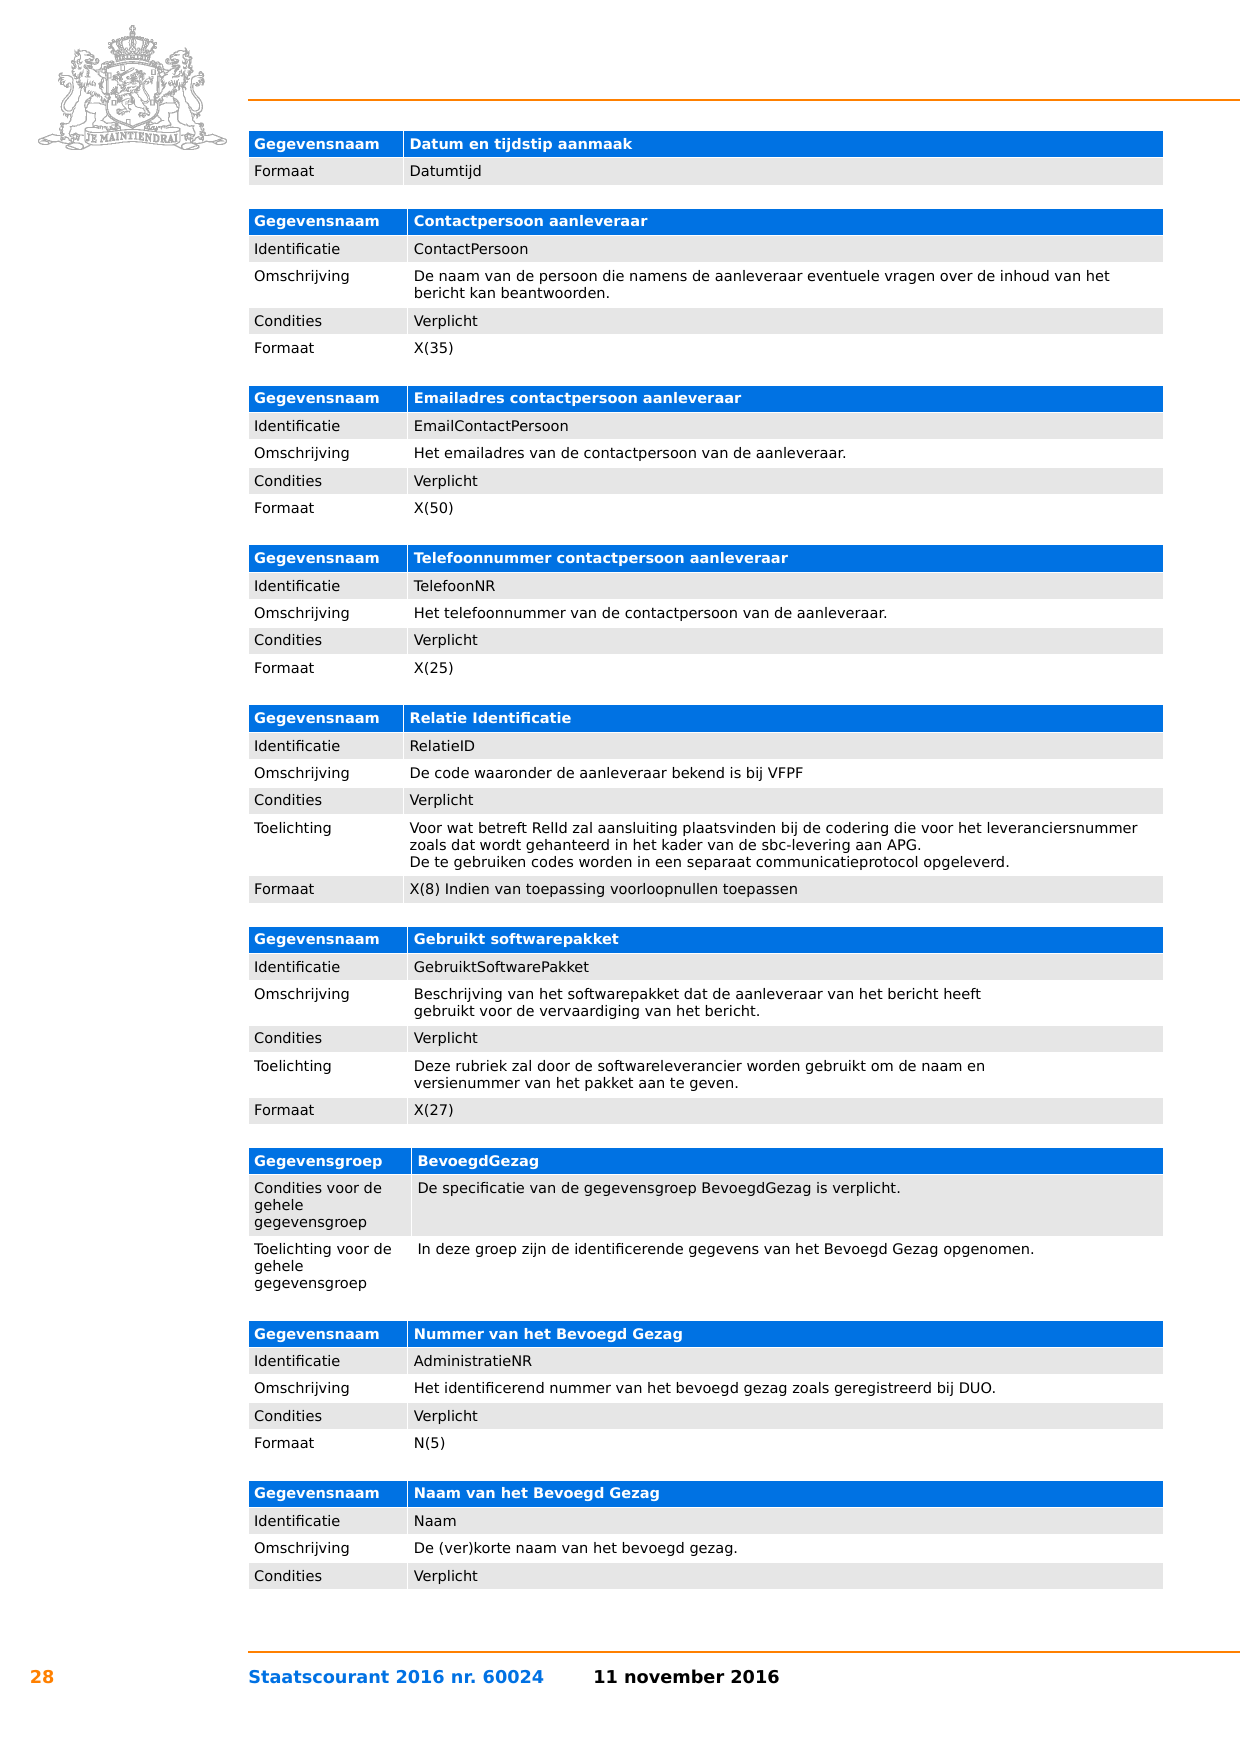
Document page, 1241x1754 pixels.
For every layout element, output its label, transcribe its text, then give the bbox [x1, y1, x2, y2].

table_header Gegevensgroep [249, 1148, 411, 1174]
table_cell RelatieID [404, 733, 1163, 759]
table_cell N(5) [408, 1430, 1163, 1457]
table_cell X(50) [408, 495, 1163, 521]
table_cell Verplicht [408, 308, 1163, 334]
table_cell Verplicht [404, 788, 1163, 814]
table_cell Identificatie [249, 1348, 407, 1374]
table_cell Het emailadres van de contactpersoon van de aanleveraar. [408, 440, 1163, 467]
table_cell Toelichting [249, 815, 403, 875]
table_cell Condities [249, 308, 407, 334]
picture [38, 25, 227, 150]
table_cell Condities [249, 1403, 407, 1429]
table_cell Verplicht [408, 1026, 1163, 1052]
table_cell Verplicht [408, 1403, 1163, 1429]
table_header BevoegdGezag [412, 1148, 1163, 1174]
table_cell Verplicht [408, 1563, 1163, 1589]
table_header Relatie Identificatie [404, 705, 1163, 732]
table_header Gegevensnaam [249, 386, 407, 412]
table_cell Identificatie [249, 413, 407, 439]
table_cell Condities [249, 628, 407, 654]
table_cell De (ver)korte naam van het bevoegd gezag. [408, 1536, 1163, 1562]
table_header Gegevensnaam [249, 209, 407, 235]
table_cell Condities voor de gehele gegevensgroep [249, 1175, 411, 1236]
table_cell Formaat [249, 876, 403, 903]
table_cell De code waaronder de aanleveraar bekend is bij VFPF [404, 760, 1163, 786]
table_cell Formaat [249, 1098, 407, 1124]
table_header Gebruikt softwarepakket [408, 927, 1163, 953]
table_cell TelefoonNR [408, 573, 1163, 599]
table_cell Datumtijd [404, 158, 1163, 185]
table_cell Omschrijving [249, 1536, 407, 1562]
table_cell De naam van de persoon die namens de aanleveraar eventuele vragen over de inhoud van het bericht kan beantwoorden. [408, 264, 1163, 307]
table_cell ContactPersoon [408, 236, 1163, 262]
table_header Emailadres contactpersoon aanleveraar [408, 386, 1163, 412]
table_cell Condities [249, 788, 403, 814]
table_cell Formaat [249, 1430, 407, 1457]
table_cell Identificatie [249, 1508, 407, 1534]
table_cell Deze rubriek zal door de softwareleverancier worden gebruikt om de naam en versienummer van het pakket aan te geven. [408, 1053, 1163, 1096]
table_cell Condities [249, 468, 407, 494]
table_cell EmailContactPersoon [408, 413, 1163, 439]
table_cell Identificatie [249, 573, 407, 599]
table_cell Omschrijving [249, 264, 407, 307]
table_cell Identificatie [249, 954, 407, 980]
table_cell AdministratieNR [408, 1348, 1163, 1374]
table_cell Beschrijving van het softwarepakket dat de aanleveraar van het bericht heeft gebruikt voor de vervaardiging van het bericht. [408, 981, 1163, 1025]
table_cell X(25) [408, 655, 1163, 681]
table_cell Naam [408, 1508, 1163, 1534]
table_cell De specificatie van de gegevensgroep BevoegdGezag is verplicht. [412, 1175, 1163, 1236]
table_cell Formaat [249, 655, 407, 681]
table_cell Omschrijving [249, 600, 407, 627]
table_header Contactpersoon aanleveraar [408, 209, 1163, 235]
table_cell Omschrijving [249, 1376, 407, 1402]
table_cell Identificatie [249, 733, 403, 759]
table_cell X(8) Indien van toepassing voorloopnullen toepassen [404, 876, 1163, 903]
table_cell Condities [249, 1563, 407, 1589]
table_cell Verplicht [408, 468, 1163, 494]
table_header Naam van het Bevoegd Gezag [408, 1481, 1163, 1507]
table_cell Het telefoonnummer van de contactpersoon van de aanleveraar. [408, 600, 1163, 627]
table_header Telefoonnummer contactpersoon aanleveraar [408, 545, 1163, 572]
table_cell Condities [249, 1026, 407, 1052]
table_cell Toelichting [249, 1053, 407, 1096]
table_cell Formaat [249, 495, 407, 521]
table_cell In deze groep zijn de identificerende gegevens van het Bevoegd Gezag opgenomen. [412, 1237, 1163, 1297]
table_header Gegevensnaam [249, 705, 403, 732]
table_cell Omschrijving [249, 760, 403, 786]
table_cell X(35) [408, 335, 1163, 362]
table_cell Identificatie [249, 236, 407, 262]
table_cell Omschrijving [249, 981, 407, 1025]
table_cell X(27) [408, 1098, 1163, 1124]
table_cell Toelichting voor de gehele gegevensgroep [249, 1237, 411, 1297]
table_header Nummer van het Bevoegd Gezag [408, 1321, 1163, 1347]
table_header Datum en tijdstip aanmaak [404, 131, 1163, 157]
table_header Gegevensnaam [249, 131, 403, 157]
table_header Gegevensnaam [249, 1481, 407, 1507]
table_cell GebruiktSoftwarePakket [408, 954, 1163, 980]
table_cell Formaat [249, 335, 407, 362]
table_cell Voor wat betreft RelId zal aansluiting plaatsvinden bij de codering die voor het leveranciersnummer zoals dat wordt gehanteerd in het kader van de sbc-levering aan APG. De te gebruiken codes worden in een separaat communicatieprotocol opgeleverd. [404, 815, 1163, 875]
table_header Gegevensnaam [249, 927, 407, 953]
table_header Gegevensnaam [249, 1321, 407, 1347]
table_cell Het identificerend nummer van het bevoegd gezag zoals geregistreerd bij DUO. [408, 1376, 1163, 1402]
table_cell Verplicht [408, 628, 1163, 654]
table_cell Omschrijving [249, 440, 407, 467]
table_header Gegevensnaam [249, 545, 407, 572]
table_cell Formaat [249, 158, 403, 185]
